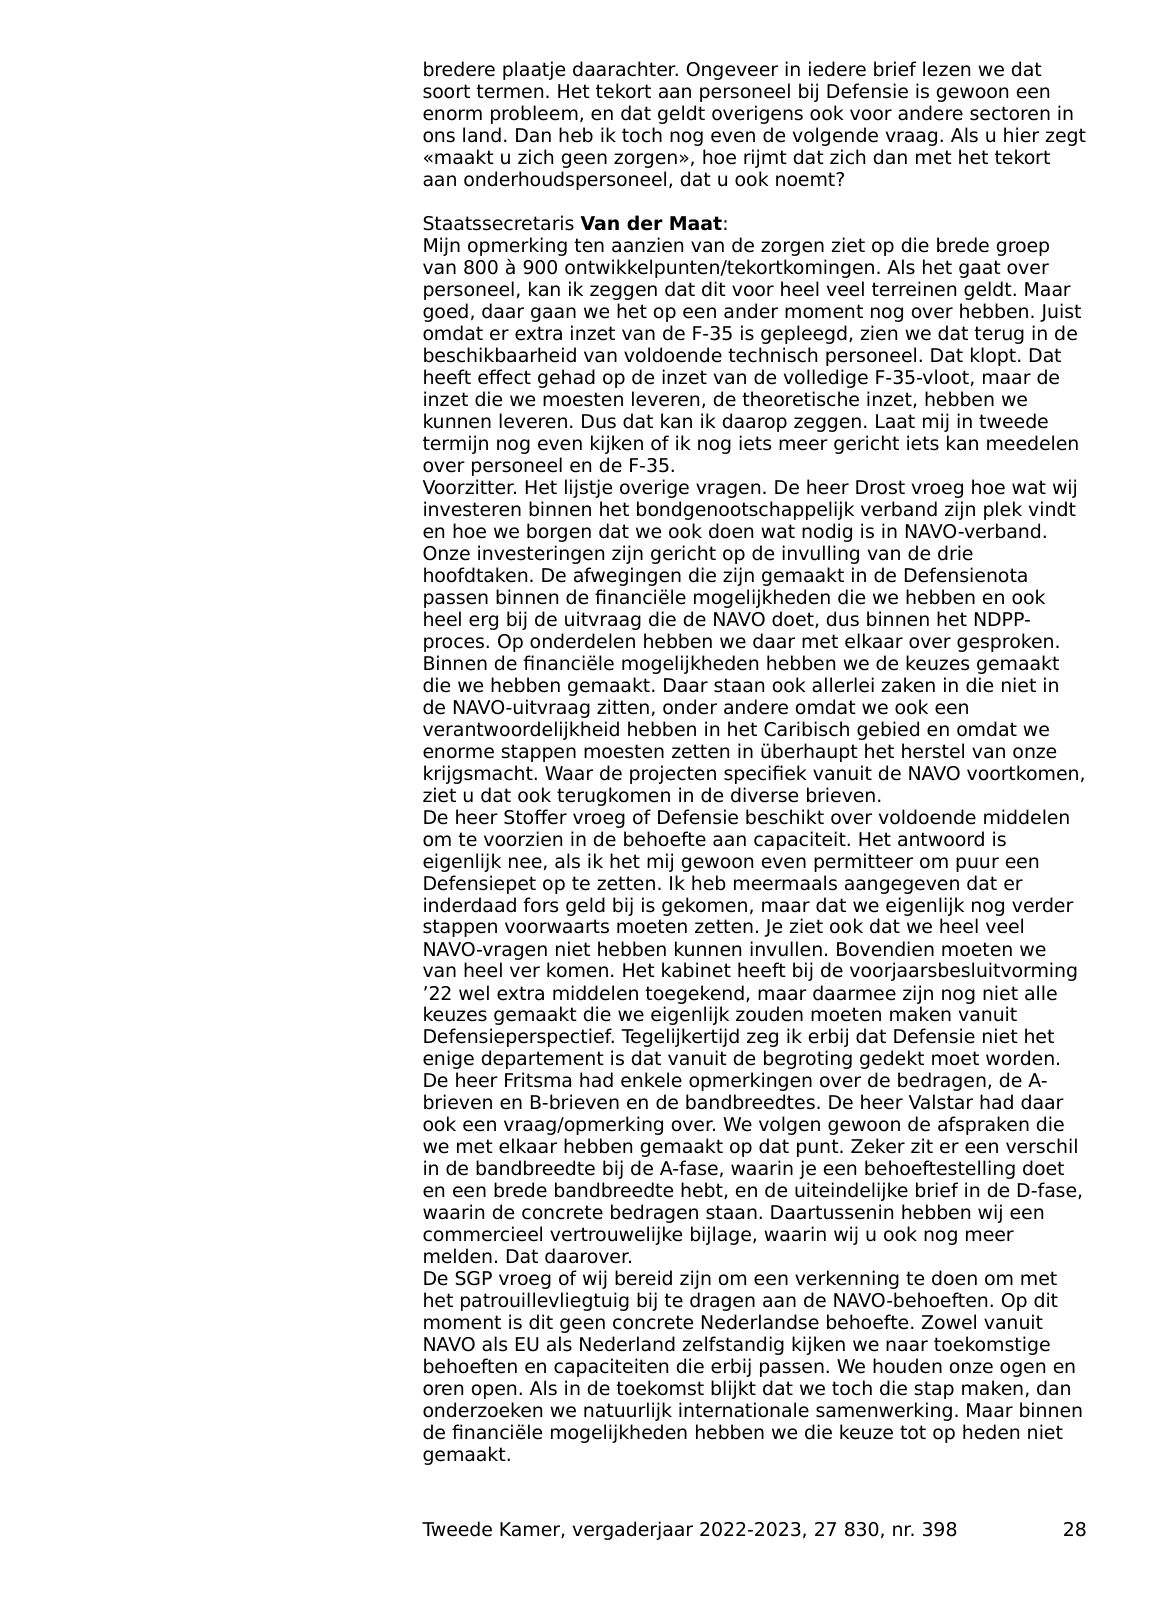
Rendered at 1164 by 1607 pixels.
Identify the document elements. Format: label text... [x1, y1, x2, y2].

text De SGP vroeg of wij bereid zijn om een verkenning te doen om met het patrouillevliegtuig bij te dragen aan de NAVO-behoeften. Op dit moment is dit geen concrete Nederlandse behoefte. Zowel vanuit NAVO als EU als Nederland zelfstandig kijken we naar toekomstige behoeften en capaciteiten die erbij passen. We houden onze ogen en oren open. Als in de toekomst blijkt dat we toch die stap maken, dan onderzoeken we natuurlijk internationale samenwerking. Maar binnen de financiële mogelijkheden hebben we die keuze tot op heden niet gemaakt. [422, 1268, 1087, 1466]
text Voorzitter. Het lijstje overige vragen. De heer Drost vroeg hoe wat wij investeren binnen het bondgenootschappelijk verband zijn plek vindt en hoe we borgen dat we ook doen wat nodig is in NAVO-verband. Onze investeringen zijn gericht op de invulling van de drie hoofdtaken. De afwegingen die zijn gemaakt in de Defensienota passen binnen de financiële mogelijkheden die we hebben en ook heel erg bij de uitvraag die de NAVO doet, dus binnen het NDPP-proces. Op onderdelen hebben we daar met elkaar over gesproken. Binnen de financiële mogelijkheden hebben we de keuzes gemaakt die we hebben gemaakt. Daar staan ook allerlei zaken in die niet in de NAVO-uitvraag zitten, onder andere omdat we ook een verantwoordelijkheid hebben in het Caribisch gebied en omdat we enorme stappen moesten zetten in überhaupt het herstel van onze krijgsmacht. Waar de projecten specifiek vanuit de NAVO voortkomen, ziet u dat ook terugkomen in de diverse brieven. [422, 477, 1087, 807]
text bredere plaatje daarachter. Ongeveer in iedere brief lezen we dat soort termen. Het tekort aan personeel bij Defensie is gewoon een enorm probleem, en dat geldt overigens ook voor andere sectoren in ons land. Dan heb ik toch nog even de volgende vraag. Als u hier zegt «maakt u zich geen zorgen», hoe rijmt dat zich dan met het tekort aan onderhoudspersoneel, dat u ook noemt? [422, 59, 1087, 191]
text Mijn opmerking ten aanzien van de zorgen ziet op die brede groep van 800 à 900 ontwikkelpunten/tekortkomingen. Als het gaat over personeel, kan ik zeggen dat dit voor heel veel terreinen geldt. Maar goed, daar gaan we het op een ander moment nog over hebben. Juist omdat er extra inzet van de F-35 is gepleegd, zien we dat terug in de beschikbaarheid van voldoende technisch personeel. Dat klopt. Dat heeft effect gehad op de inzet van de volledige F-35-vloot, maar de inzet die we moesten leveren, de theoretische inzet, hebben we kunnen leveren. Dus dat kan ik daarop zeggen. Laat mij in tweede termijn nog even kijken of ik nog iets meer gericht iets kan meedelen over personeel en de F-35. [422, 235, 1087, 477]
text Staatssecretaris Van der Maat: [422, 213, 1087, 235]
text De heer Fritsma had enkele opmerkingen over de bedragen, de A-brieven en B-brieven en de bandbreedtes. De heer Valstar had daar ook een vraag/opmerking over. We volgen gewoon de afspraken die we met elkaar hebben gemaakt op dat punt. Zeker zit er een verschil in de bandbreedte bij de A-fase, waarin je een behoeftestelling doet en een brede bandbreedte hebt, en de uiteindelijke brief in de D-fase, waarin de concrete bedragen staan. Daartussenin hebben wij een commercieel vertrouwelijke bijlage, waarin wij u ook nog meer melden. Dat daarover. [422, 1070, 1087, 1268]
text De heer Stoffer vroeg of Defensie beschikt over voldoende middelen om te voorzien in de behoefte aan capaciteit. Het antwoord is eigenlijk nee, als ik het mij gewoon even permitteer om puur een Defensiepet op te zetten. Ik heb meermaals aangegeven dat er inderdaad fors geld bij is gekomen, maar dat we eigenlijk nog verder stappen voorwaarts moeten zetten. Je ziet ook dat we heel veel NAVO-vragen niet hebben kunnen invullen. Bovendien moeten we van heel ver komen. Het kabinet heeft bij de voorjaarsbesluitvorming ’22 wel extra middelen toegekend, maar daarmee zijn nog niet alle keuzes gemaakt die we eigenlijk zouden moeten maken vanuit Defensieperspectief. Tegelijkertijd zeg ik erbij dat Defensie niet het enige departement is dat vanuit de begroting gedekt moet worden. [422, 807, 1087, 1070]
